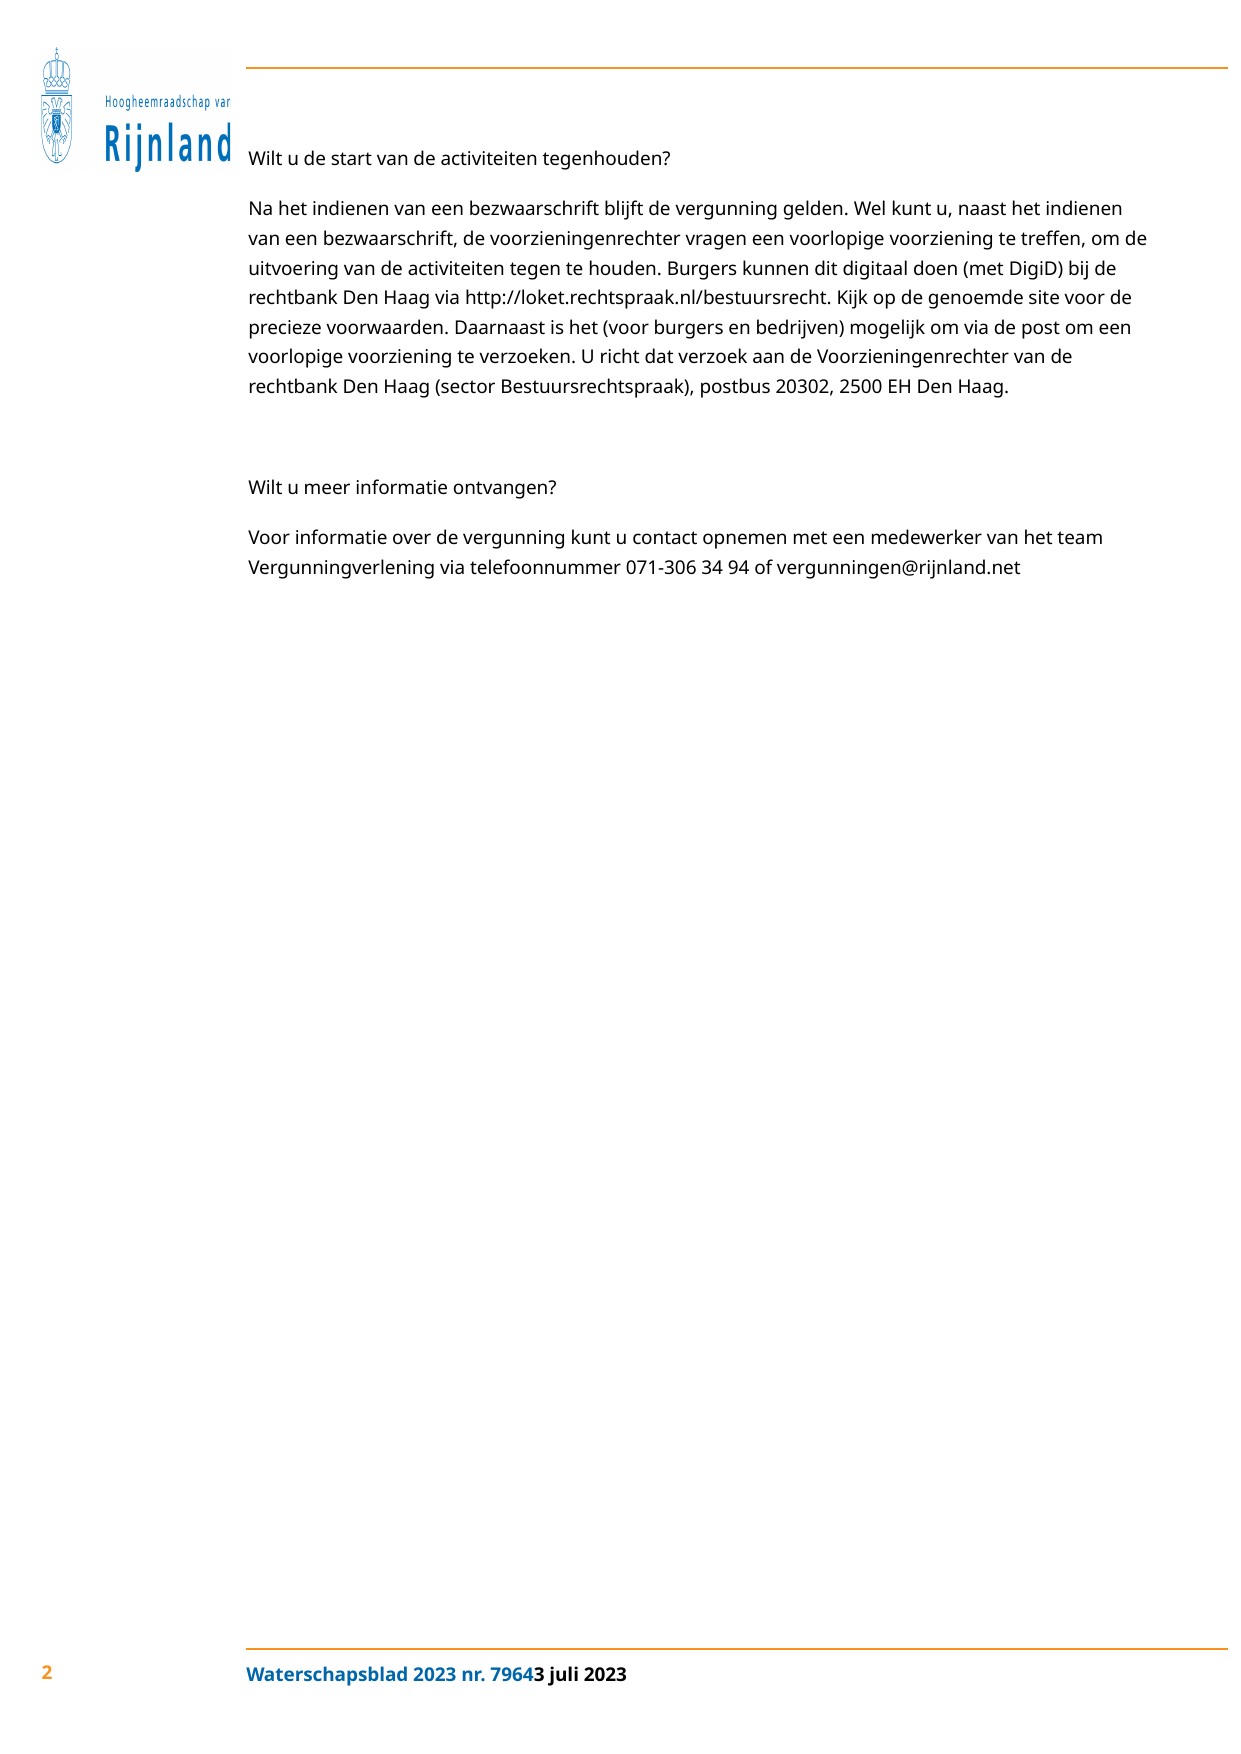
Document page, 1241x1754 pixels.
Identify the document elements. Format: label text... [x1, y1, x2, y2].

text Wilt u meer informatie ontvangen? [248, 474, 1152, 500]
text Voor informatie over de vergunning kunt u contact opnemen met een medewerker van het team Vergunningverlening via telefoonnummer 071-306 34 94 of vergunningen@rijnland.net [248, 524, 1152, 580]
text Na het indienen van een bezwaarschrift blijft de vergunning gelden. Wel kunt u, naast het indienen van een bezwaarschrift, de voorzieningenrechter vragen een voorlopige voorziening te treffen, om de uitvoering van de activiteiten tegen te houden. Burgers kunnen dit digitaal doen (met DigiD) bij de rechtbank Den Haag via http://loket.rechtspraak.nl/bestuursrecht. Kijk op de genoemde site voor de precieze voorwaarden. Daarnaast is het (voor burgers en bedrijven) mogelijk om via de post om een voorlopige voorziening te verzoeken. U richt dat verzoek aan de Voorzieningenrechter van de rechtbank Den Haag (sector Bestuursrechtspraak), postbus 20302, 2500 EH Den Haag. [248, 196, 1152, 399]
text Wilt u de start van de activiteiten tegenhouden? [248, 145, 1152, 171]
picture [41, 47, 231, 172]
